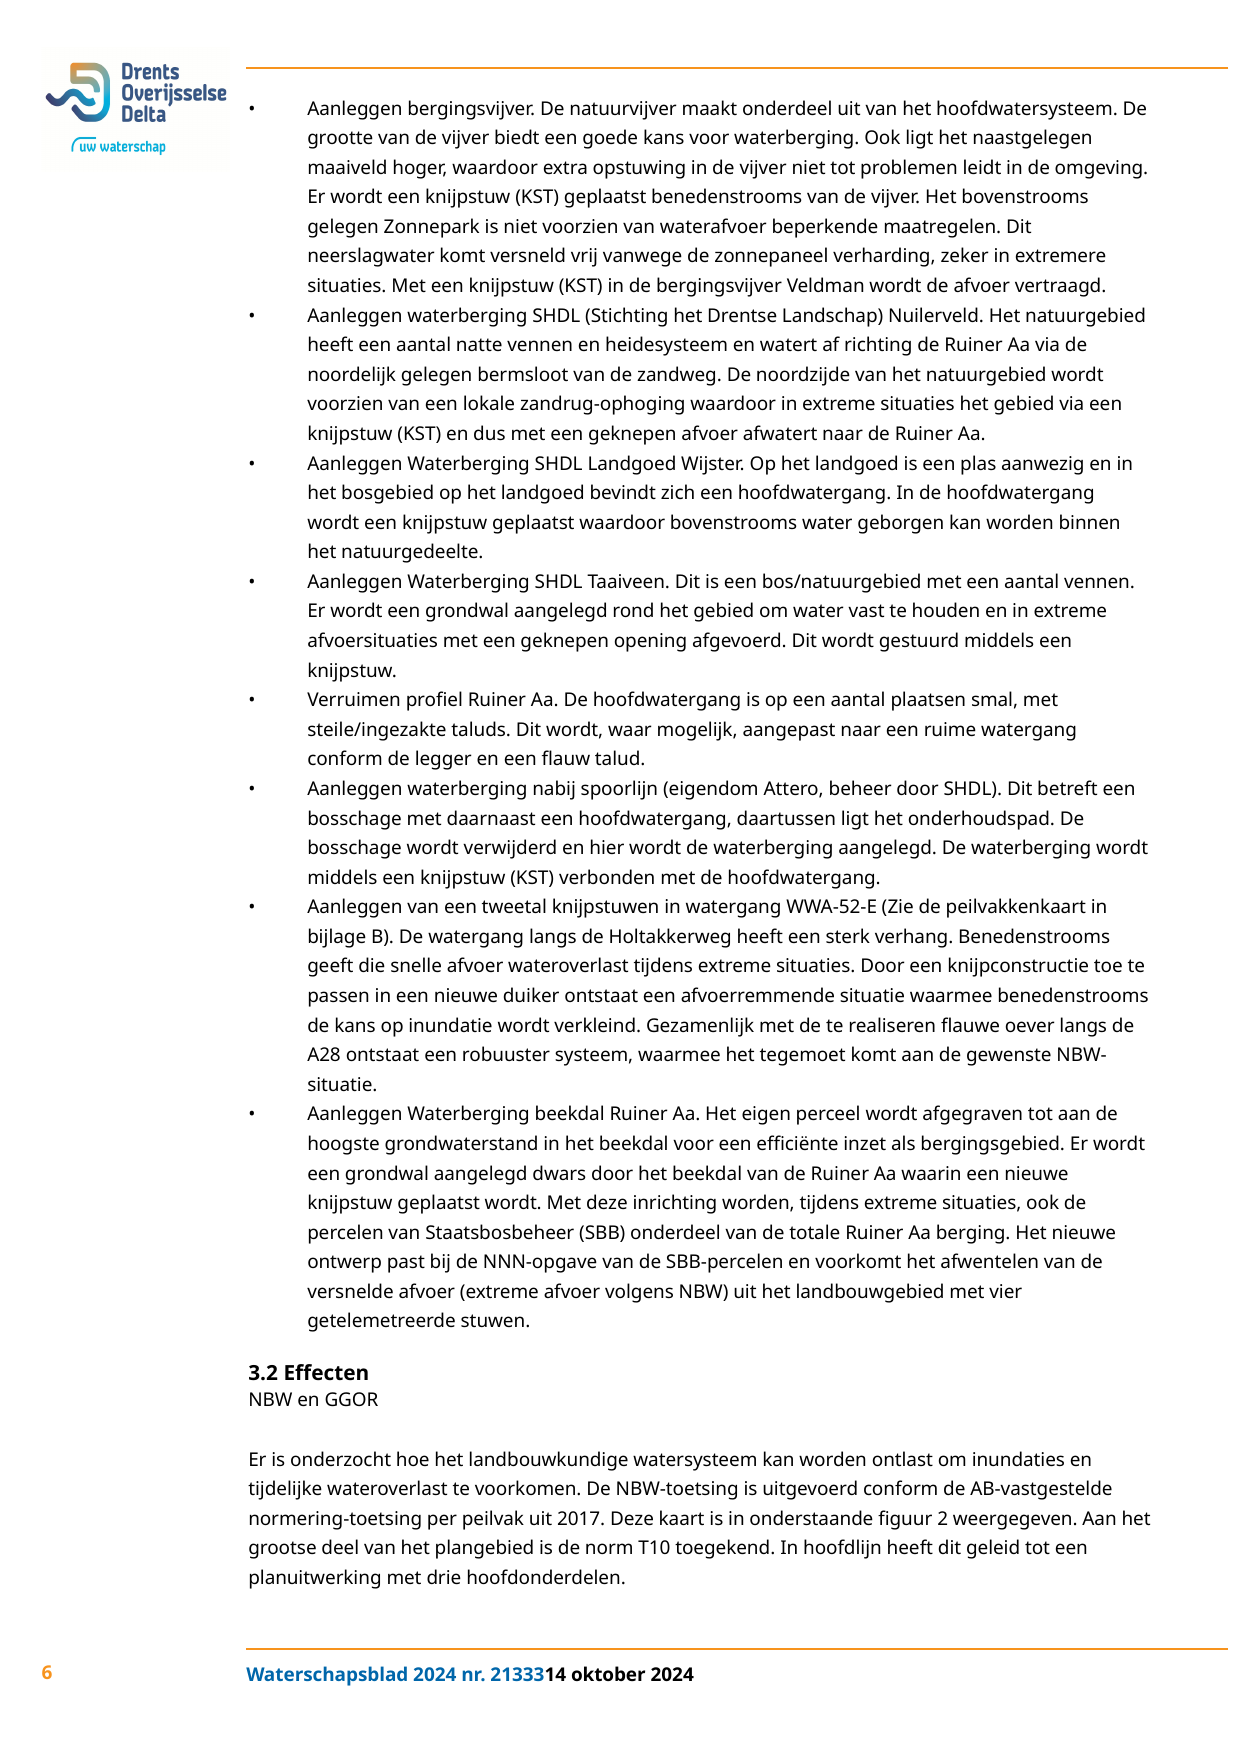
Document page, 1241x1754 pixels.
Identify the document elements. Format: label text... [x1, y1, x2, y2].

text Er is onderzocht hoe het landbouwkundige watersysteem kan worden ontlast om inundaties en tijdelijke wateroverlast te voorkomen. De NBW-toetsing is uitgevoerd conform de AB-vastgestelde normering-toetsing per peilvak uit 2017. Deze kaart is in onderstaande figuur 2 weergegeven. Aan het grootse deel van het plangebied is de norm T10 toegekend. In hoofdlijn heeft dit geleid tot een planuitwerking met drie hoofdonderdelen. [248, 1446, 1152, 1590]
list Aanleggen Waterberging beekdal Ruiner Aa. Het eigen perceel wordt afgegraven tot aan de hoogste grondwaterstand in het beekdal voor een efficiënte inzet als bergingsgebied. Er wordt een grondwal aangelegd dwars door het beekdal van de Ruiner Aa waarin een nieuwe knijpstuw geplaatst wordt. Met deze inrichting worden, tijdens extreme situaties, ook de percelen van Staatsbosbeheer (SBB) onderdeel van de totale Ruiner Aa berging. Het nieuwe ontwerp past bij de NNN-opgave van de SBB-percelen en voorkomt het afwentelen van de versnelde afvoer (extreme afvoer volgens NBW) uit het landbouwgebied met vier getelemetreerde stuwen. [248, 1101, 1152, 1333]
text NBW en GGOR [248, 1387, 1152, 1412]
list Aanleggen bergingsvijver. De natuurvijver maakt onderdeel uit van het hoofdwatersysteem. De grootte van de vijver biedt een goede kans voor waterberging. Ook ligt het naastgelegen maaiveld hoger, waardoor extra opstuwing in de vijver niet tot problemen leidt in de omgeving. Er wordt een knijpstuw (KST) geplaatst benedenstrooms van de vijver. Het bovenstrooms gelegen Zonnepark is niet voorzien van waterafvoer beperkende maatregelen. Dit neerslagwater komt versneld vrij vanwege de zonnepaneel verharding, zeker in extremere situaties. Met een knijpstuw (KST) in de bergingsvijver Veldman wordt de afvoer vertraagd. [248, 95, 1152, 298]
list Aanleggen van een tweetal knijpstuwen in watergang WWA-52-E (Zie de peilvakkenkaart in bijlage B). De watergang langs de Holtakkerweg heeft een sterk verhang. Benedenstrooms geeft die snelle afvoer wateroverlast tijdens extreme situaties. Door een knijpconstructie toe te passen in een nieuwe duiker ontstaat een afvoerremmende situatie waarmee benedenstrooms de kans op inundatie wordt verkleind. Gezamenlijk met de te realiseren flauwe oever langs de A28 ontstaat een robuuster systeem, waarmee het tegemoet komt aan de gewenste NBW-situatie. [248, 893, 1152, 1097]
picture [41, 47, 231, 172]
list Aanleggen Waterberging SHDL Landgoed Wijster. Op het landgoed is een plas aanwezig en in het bosgebied op het landgoed bevindt zich een hoofdwatergang. In de hoofdwatergang wordt een knijpstuw geplaatst waardoor bovenstrooms water geborgen kan worden binnen het natuurgedeelte. [248, 450, 1152, 564]
list Aanleggen waterberging nabij spoorlijn (eigendom Attero, beheer door SHDL). Dit betreft een bosschage met daarnaast een hoofdwatergang, daartussen ligt het onderhoudspad. De bosschage wordt verwijderd en hier wordt de waterberging aangelegd. De waterberging wordt middels een knijpstuw (KST) verbonden met de hoofdwatergang. [248, 775, 1152, 890]
list Aanleggen Waterberging SHDL Taaiveen. Dit is een bos/natuurgebied met een aantal vennen. Er wordt een grondwal aangelegd rond het gebied om water vast te houden en in extreme afvoersituaties met een geknepen opening afgevoerd. Dit wordt gestuurd middels een knijpstuw. [248, 568, 1152, 683]
list Aanleggen waterberging SHDL (Stichting het Drentse Landschap) Nuilerveld. Het natuurgebied heeft een aantal natte vennen en heidesysteem en watert af richting de Ruiner Aa via de noordelijk gelegen bermsloot van de zandweg. De noordzijde van het natuurgebied wordt voorzien van een lokale zandrug-ophoging waardoor in extreme situaties het gebied via een knijpstuw (KST) en dus met een geknepen afvoer afwatert naar de Ruiner Aa. [248, 302, 1152, 446]
text 3.2 Effecten [248, 1358, 1152, 1387]
list Verruimen profiel Ruiner Aa. De hoofdwatergang is op een aantal plaatsen smal, met steile/ingezakte taluds. Dit wordt, waar mogelijk, aangepast naar een ruime watergang conform de legger en een flauw talud. [248, 686, 1152, 771]
